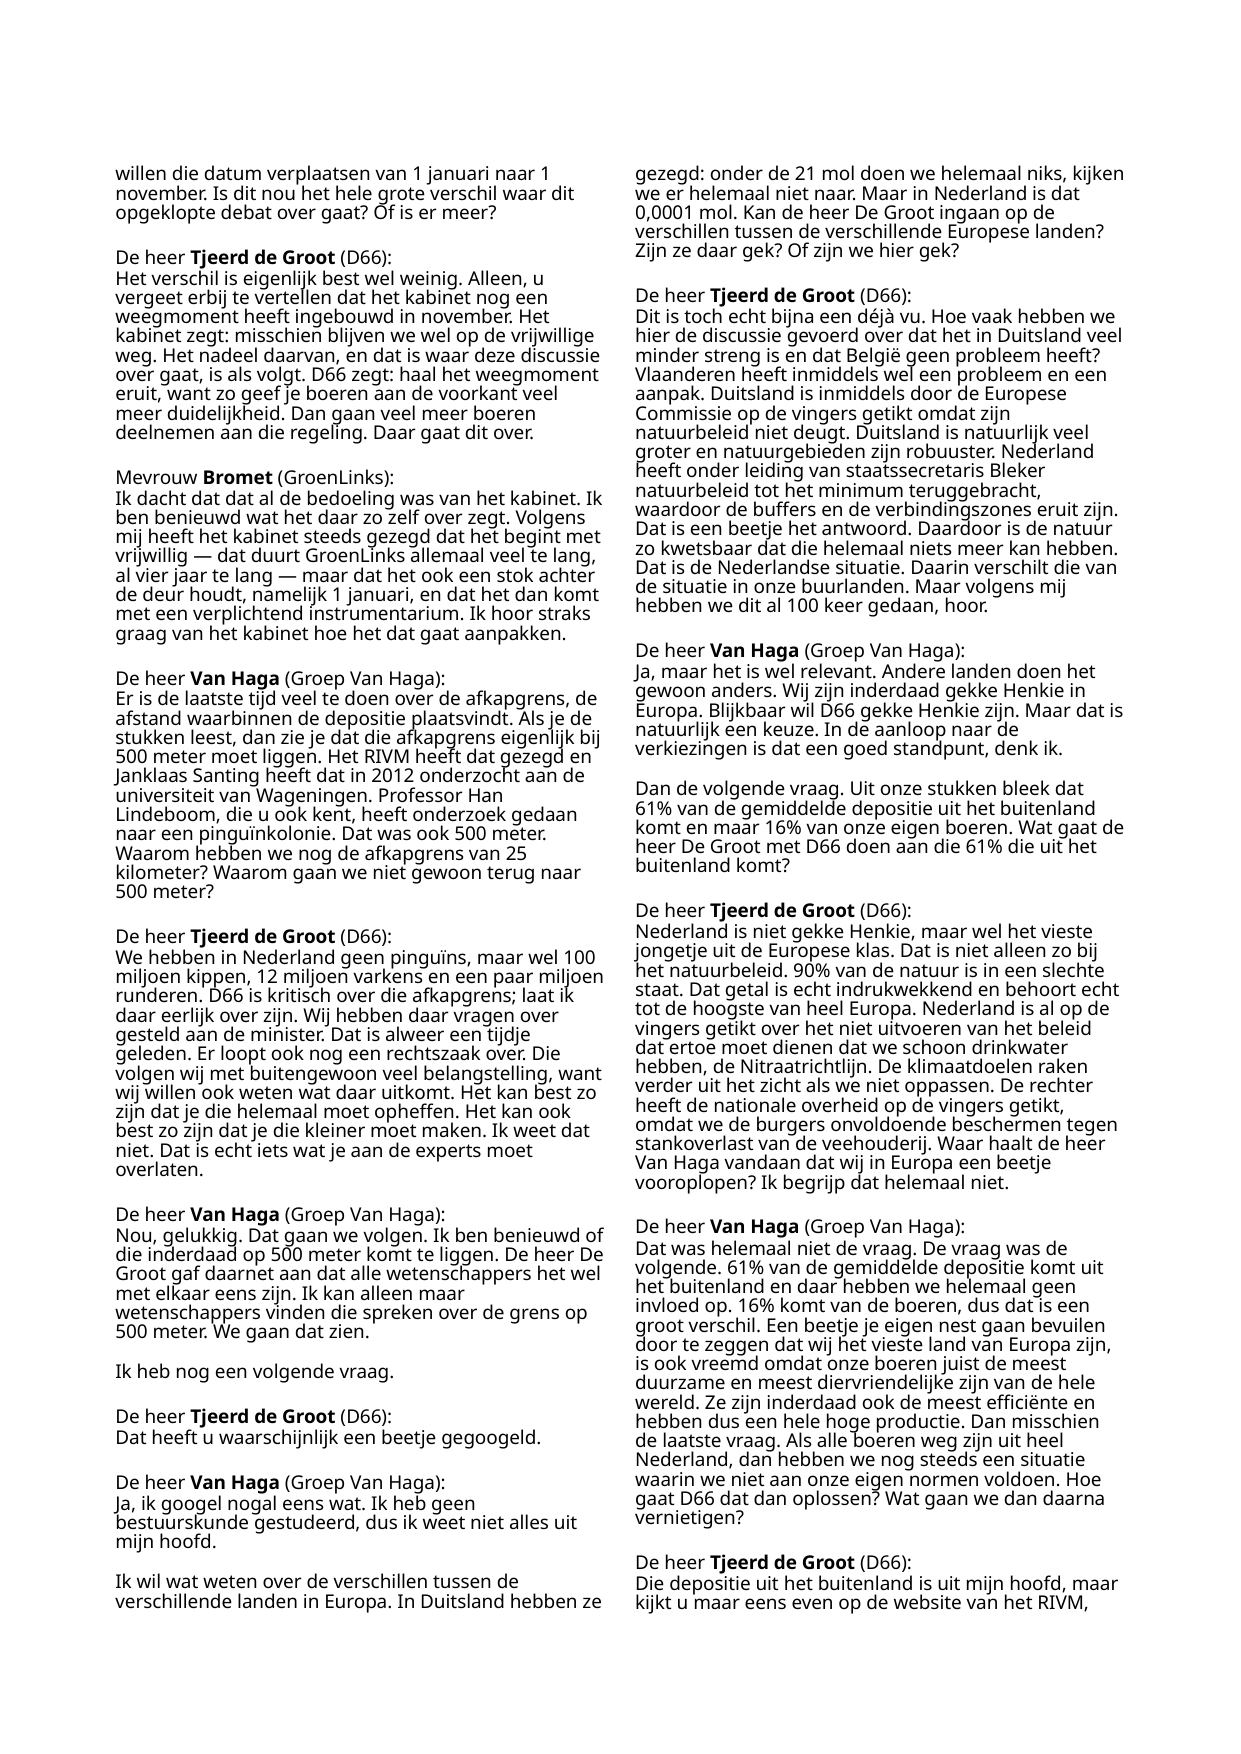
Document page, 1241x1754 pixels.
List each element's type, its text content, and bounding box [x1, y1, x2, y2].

text Het verschil is eigenlijk best wel weinig. Alleen, u vergeet erbij te vertellen dat het kabinet nog een weegmoment heeft ingebouwd in november. Het kabinet zegt: misschien blijven we wel op de vrijwillige weg. Het nadeel daarvan, en dat is waar deze discussie over gaat, is als volgt. D66 zegt: haal het weegmoment eruit, want zo geef je boeren aan de voorkant veel meer duidelijkheid. Dan gaan veel meer boeren deelnemen aan die regeling. Daar gaat dit over. [115, 270, 605, 443]
text gezegd: onder de 21 mol doen we helemaal niks, kijken we er helemaal niet naar. Maar in Nederland is dat 0,0001 mol. Kan de heer De Groot ingaan op de verschillen tussen de verschillende Europese landen? Zijn ze daar gek? Of zijn we hier gek? [635, 165, 1125, 262]
text Die depositie uit het buitenland is uit mijn hoofd, maar kijkt u maar eens even op de website van het RIVM, [635, 1575, 1125, 1614]
text De heer Van Haga (Groep Van Haga): [115, 1469, 605, 1495]
text Ik heb nog een volgende vraag. [115, 1363, 605, 1382]
text Er is de laatste tijd veel te doen over de afkapgrens, de afstand waarbinnen de depositie plaatsvindt. Als je de stukken leest, dan zie je dat die afkapgrens eigenlijk bij 500 meter moet liggen. Het RIVM heeft dat gezegd en Janklaas Santing heeft dat in 2012 onderzocht aan de universiteit van Wageningen. Professor Han Lindeboom, die u ook kent, heeft onderzoek gedaan naar een pinguïnkolonie. Dat was ook 500 meter. Waarom hebben we nog de afkapgrens van 25 kilometer? Waarom gaan we niet gewoon terug naar 500 meter? [115, 690, 605, 902]
text We hebben in Nederland geen pinguïns, maar wel 100 miljoen kippen, 12 miljoen varkens en een paar miljoen runderen. D66 is kritisch over die afkapgrens; laat ik daar eerlijk over zijn. Wij hebben daar vragen over gesteld aan de minister. Dat is alweer een tijdje geleden. Er loopt ook nog een rechtszaak over. Die volgen wij met buitengewoon veel belangstelling, want wij willen ook weten wat daar uitkomt. Het kan best zo zijn dat je die helemaal moet opheffen. Het kan ook best zo zijn dat je die kleiner moet maken. Ik weet dat niet. Dat is echt iets wat je aan de experts moet overlaten. [115, 949, 605, 1180]
text Ik wil wat weten over de verschillen tussen de verschillende landen in Europa. In Duitsland hebben ze [115, 1573, 605, 1612]
text De heer Tjeerd de Groot (D66): [115, 244, 605, 270]
text Dit is toch echt bijna een déjà vu. Hoe vaak hebben we hier de discussie gevoerd over dat het in Duitsland veel minder streng is en dat België geen probleem heeft? Vlaanderen heeft inmiddels wel een probleem en een aanpak. Duitsland is inmiddels door de Europese Commissie op de vingers getikt omdat zijn natuurbeleid niet deugt. Duitsland is natuurlijk veel groter en natuurgebieden zijn robuuster. Nederland heeft onder leiding van staatssecretaris Bleker natuurbeleid tot het minimum teruggebracht, waardoor de buffers en de verbindingszones eruit zijn. Dat is een beetje het antwoord. Daardoor is de natuur zo kwetsbaar dat die helemaal niets meer kan hebben. Dat is de Nederlandse situatie. Daarin verschilt die van de situatie in onze buurlanden. Maar volgens mij hebben we dit al 100 keer gedaan, hoor. [635, 308, 1125, 617]
text De heer Tjeerd de Groot (D66): [635, 897, 1125, 923]
text Mevrouw Bromet (GroenLinks): [115, 464, 605, 490]
text Dan de volgende vraag. Uit onze stukken bleek dat 61% van de gemiddelde depositie uit het buitenland komt en maar 16% van onze eigen boeren. Wat gaat de heer De Groot met D66 doen aan die 61% die uit het buitenland komt? [635, 780, 1125, 877]
text Ja, maar het is wel relevant. Andere landen doen het gewoon anders. Wij zijn inderdaad gekke Henkie in Europa. Blijkbaar wil D66 gekke Henkie zijn. Maar dat is natuurlijk een keuze. In de aanloop naar de verkiezingen is dat een goed standpunt, denk ik. [635, 663, 1125, 759]
text De heer Van Haga (Groep Van Haga): [635, 1214, 1125, 1239]
text De heer Tjeerd de Groot (D66): [115, 923, 605, 949]
text Ik dacht dat dat al de bedoeling was van het kabinet. Ik ben benieuwd wat het daar zo zelf over zegt. Volgens mij heeft het kabinet steeds gezegd dat het begint met vrijwillig — dat duurt GroenLinks allemaal veel te lang, al vier jaar te lang — maar dat het ook een stok achter de deur houdt, namelijk 1 januari, en dat het dan komt met een verplichtend instrumentarium. Ik hoor straks graag van het kabinet hoe het dat gaat aanpakken. [115, 490, 605, 644]
text De heer Tjeerd de Groot (D66): [635, 282, 1125, 308]
text Nou, gelukkig. Dat gaan we volgen. Ik ben benieuwd of die inderdaad op 500 meter komt te liggen. De heer De Groot gaf daarnet aan dat alle wetenschappers het wel met elkaar eens zijn. Ik kan alleen maar wetenschappers vinden die spreken over de grens op 500 meter. We gaan dat zien. [115, 1227, 605, 1342]
text De heer Van Haga (Groep Van Haga): [115, 665, 605, 690]
text willen die datum verplaatsen van 1 januari naar 1 november. Is dit nou het hele grote verschil waar dit opgeklopte debat over gaat? Of is er meer? [115, 165, 605, 223]
text Dat heeft u waarschijnlijk een beetje gegoogeld. [115, 1429, 605, 1448]
text Ja, ik googel nogal eens wat. Ik heb geen bestuurskunde gestudeerd, dus ik weet niet alles uit mijn hoofd. [115, 1495, 605, 1553]
text Dat was helemaal niet de vraag. De vraag was de volgende. 61% van de gemiddelde depositie komt uit het buitenland en daar hebben we helemaal geen invloed op. 16% komt van de boeren, dus dat is een groot verschil. Een beetje je eigen nest gaan bevuilen door te zeggen dat wij het vieste land van Europa zijn, is ook vreemd omdat onze boeren juist de meest duurzame en meest diervriendelijke zijn van de hele wereld. Ze zijn inderdaad ook de meest efficiënte en hebben dus een hele hoge productie. Dan misschien de laatste vraag. Als alle boeren weg zijn uit heel Nederland, dan hebben we nog steeds een situatie waarin we niet aan onze eigen normen voldoen. Hoe gaat D66 dat dan oplossen? Wat gaan we dan daarna vernietigen? [635, 1239, 1125, 1528]
text De heer Van Haga (Groep Van Haga): [635, 637, 1125, 663]
text De heer Tjeerd de Groot (D66): [635, 1549, 1125, 1575]
text De heer Tjeerd de Groot (D66): [115, 1403, 605, 1429]
text De heer Van Haga (Groep Van Haga): [115, 1201, 605, 1227]
text Nederland is niet gekke Henkie, maar wel het vieste jongetje uit de Europese klas. Dat is niet alleen zo bij het natuurbeleid. 90% van de natuur is in een slechte staat. Dat getal is echt indrukwekkend en behoort echt tot de hoogste van heel Europa. Nederland is al op de vingers getikt over het niet uitvoeren van het beleid dat ertoe moet dienen dat we schoon drinkwater hebben, de Nitraatrichtlijn. De klimaatdoelen raken verder uit het zicht als we niet oppassen. De rechter heeft de nationale overheid op de vingers getikt, omdat we de burgers onvoldoende beschermen tegen stankoverlast van de veehouderij. Waar haalt de heer Van Haga vandaan dat wij in Europa een beetje vooroplopen? Ik begrijp dat helemaal niet. [635, 923, 1125, 1193]
